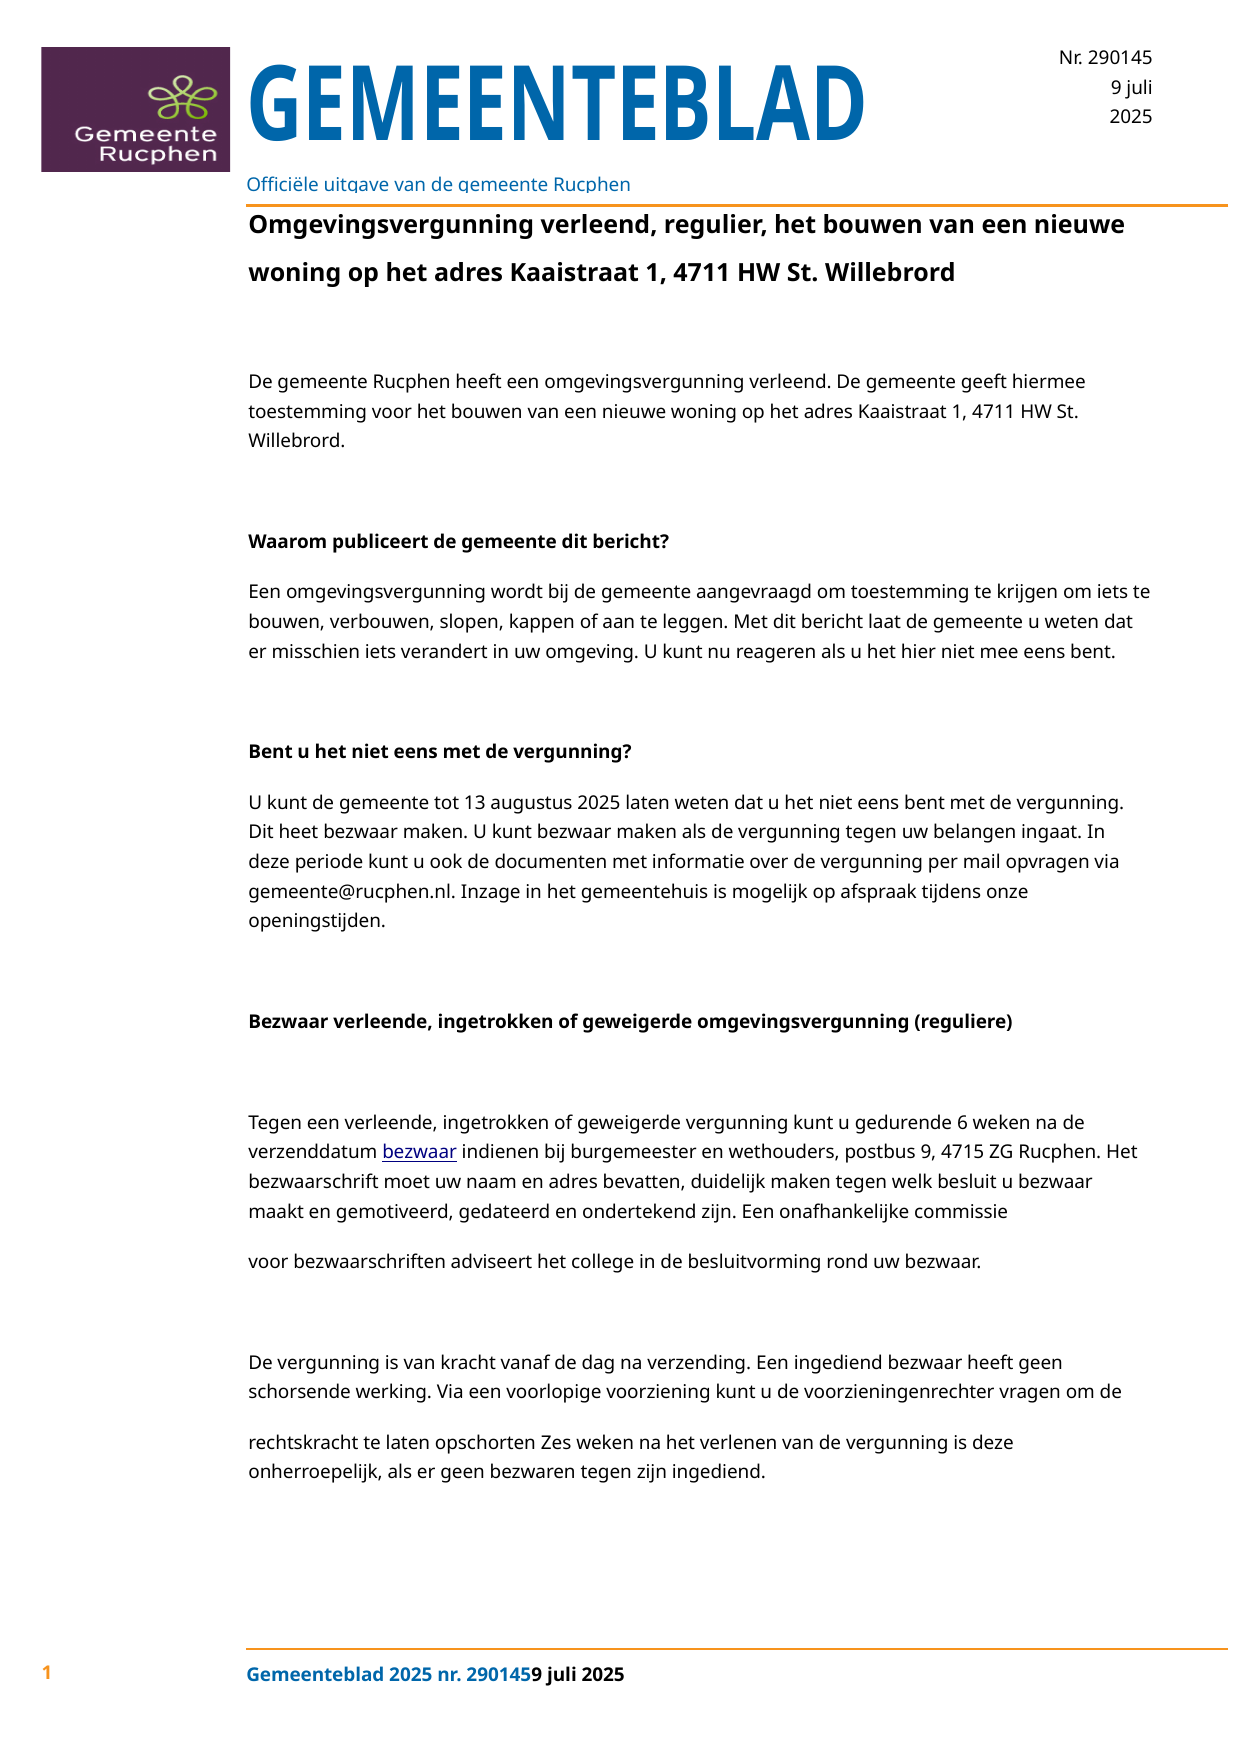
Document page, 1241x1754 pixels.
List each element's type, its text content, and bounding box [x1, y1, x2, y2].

text Waarom publiceert de gemeente dit bericht? [248, 528, 1152, 554]
picture [41, 47, 231, 172]
text Omgevingsvergunning verleend, regulier, het bouwen van een nieuwe woning op het adres Kaaistraat 1, 4711 HW St. Willebrord [248, 207, 1152, 288]
text Bezwaar verleende, ingetrokken of geweigerde omgevingsvergunning (reguliere) [248, 1008, 1152, 1034]
text Bent u het niet eens met de vergunning? [248, 739, 1152, 764]
text De gemeente Rucphen heeft een omgevingsvergunning verleend. De gemeente geeft hiermee toestemming voor het bouwen van een nieuwe woning op het adres Kaaistraat 1, 4711 HW St. Willebrord. [248, 368, 1152, 453]
text U kunt de gemeente tot 13 augustus 2025 laten weten dat u het niet eens bent met de vergunning. Dit heet bezwaar maken. U kunt bezwaar maken als de vergunning tegen uw belangen ingaat. In deze periode kunt u ook de documenten met informatie over de vergunning per mail opvragen via gemeente@rucphen.nl. Inzage in het gemeentehuis is mogelijk op afspraak tijdens onze openingstijden. [248, 789, 1152, 933]
text De vergunning is van kracht vanaf de dag na verzending. Een ingediend bezwaar heeft geen schorsende werking. Via een voorlopige voorziening kunt u de voorzieningenrechter vragen om de [248, 1349, 1152, 1404]
text Tegen een verleende, ingetrokken of geweigerde vergunning kunt u gedurende 6 weken na de verzenddatum bezwaar indienen bij burgemeester en wethouders, postbus 9, 4715 ZG Rucphen. Het bezwaarschrift moet uw naam en adres bevatten, duidelijk maken tegen welk besluit u bezwaar maakt en gemotiveerd, gedateerd en ondertekend zijn. Een onafhankelijke commissie [248, 1109, 1152, 1224]
text voor bezwaarschriften adviseert het college in de besluitvorming rond uw bezwaar. [248, 1248, 1152, 1274]
text rechtskracht te laten opschorten Zes weken na het verlenen van de vergunning is deze onherroepelijk, als er geen bezwaren tegen zijn ingediend. [248, 1429, 1152, 1484]
text Een omgevingsvergunning wordt bij de gemeente aangevraagd om toestemming te krijgen om iets te bouwen, verbouwen, slopen, kappen of aan te leggen. Met dit bericht laat de gemeente u weten dat er misschien iets verandert in uw omgeving. U kunt nu reageren als u het hier niet mee eens bent. [248, 579, 1152, 664]
